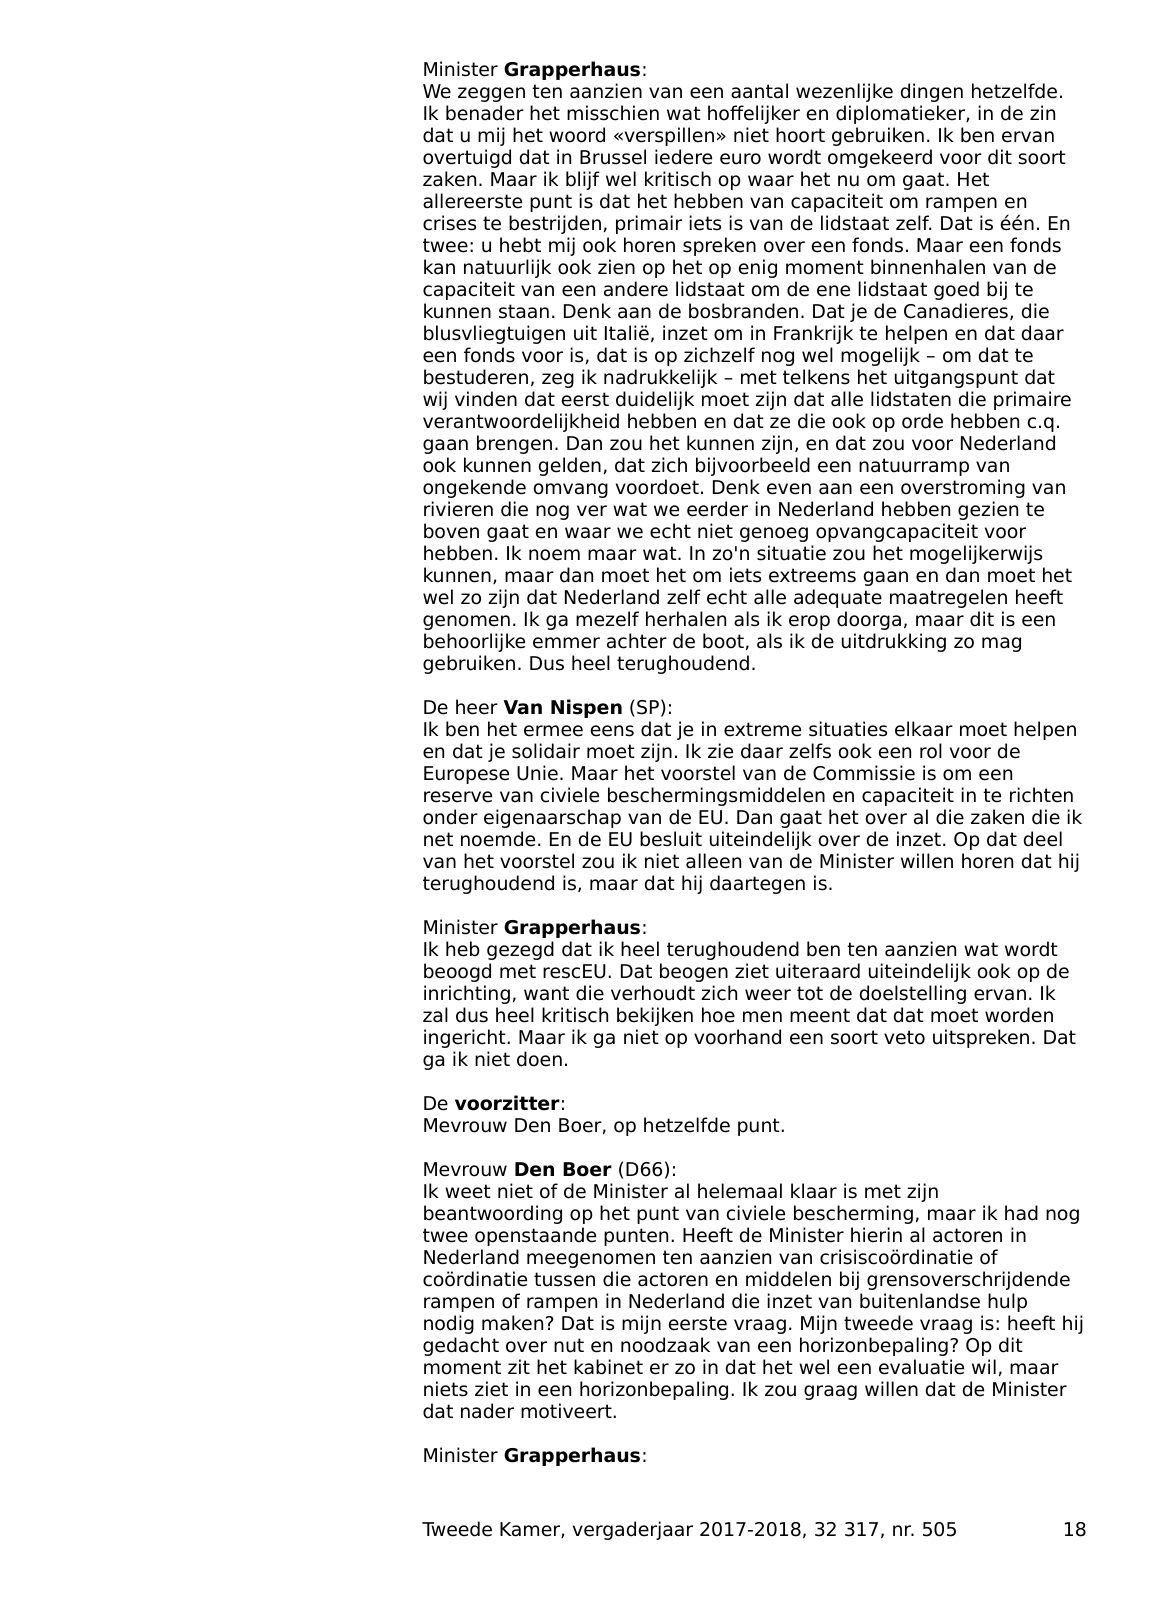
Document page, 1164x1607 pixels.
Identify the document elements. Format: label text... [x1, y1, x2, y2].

text Minister Grapperhaus: [422, 1445, 1087, 1467]
text De heer Van Nispen (SP): [422, 697, 1087, 719]
text Minister Grapperhaus: [422, 59, 1087, 81]
text We zeggen ten aanzien van een aantal wezenlijke dingen hetzelfde. Ik benader het misschien wat hoffelijker en diplomatieker, in de zin dat u mij het woord «verspillen» niet hoort gebruiken. Ik ben ervan overtuigd dat in Brussel iedere euro wordt omgekeerd voor dit soort zaken. Maar ik blijf wel kritisch op waar het nu om gaat. Het allereerste punt is dat het hebben van capaciteit om rampen en crises te bestrijden, primair iets is van de lidstaat zelf. Dat is één. En twee: u hebt mij ook horen spreken over een fonds. Maar een fonds kan natuurlijk ook zien op het op enig moment binnenhalen van de capaciteit van een andere lidstaat om de ene lidstaat goed bij te kunnen staan. Denk aan de bosbranden. Dat je de Canadieres, die blusvliegtuigen uit Italië, inzet om in Frankrijk te helpen en dat daar een fonds voor is, dat is op zichzelf nog wel mogelijk – om dat te bestuderen, zeg ik nadrukkelijk – met telkens het uitgangspunt dat wij vinden dat eerst duidelijk moet zijn dat alle lidstaten die primaire verantwoordelijkheid hebben en dat ze die ook op orde hebben c.q. gaan brengen. Dan zou het kunnen zijn, en dat zou voor Nederland ook kunnen gelden, dat zich bijvoorbeeld een natuurramp van ongekende omvang voordoet. Denk even aan een overstroming van rivieren die nog ver wat we eerder in Nederland hebben gezien te boven gaat en waar we echt niet genoeg opvangcapaciteit voor hebben. Ik noem maar wat. In zo'n situatie zou het mogelijkerwijs kunnen, maar dan moet het om iets extreems gaan en dan moet het wel zo zijn dat Nederland zelf echt alle adequate maatregelen heeft genomen. Ik ga mezelf herhalen als ik erop doorga, maar dit is een behoorlijke emmer achter de boot, als ik de uitdrukking zo mag gebruiken. Dus heel terughoudend. [422, 81, 1087, 674]
text Mevrouw Den Boer, op hetzelfde punt. [422, 1115, 1087, 1137]
text Minister Grapperhaus: [422, 917, 1087, 939]
text Ik weet niet of de Minister al helemaal klaar is met zijn beantwoording op het punt van civiele bescherming, maar ik had nog twee openstaande punten. Heeft de Minister hierin al actoren in Nederland meegenomen ten aanzien van crisiscoördinatie of coördinatie tussen die actoren en middelen bij grensoverschrijdende rampen of rampen in Nederland die inzet van buitenlandse hulp nodig maken? Dat is mijn eerste vraag. Mijn tweede vraag is: heeft hij gedacht over nut en noodzaak van een horizonbepaling? Op dit moment zit het kabinet er zo in dat het wel een evaluatie wil, maar niets ziet in een horizonbepaling. Ik zou graag willen dat de Minister dat nader motiveert. [422, 1181, 1087, 1423]
text Ik heb gezegd dat ik heel terughoudend ben ten aanzien wat wordt beoogd met rescEU. Dat beogen ziet uiteraard uiteindelijk ook op de inrichting, want die verhoudt zich weer tot de doelstelling ervan. Ik zal dus heel kritisch bekijken hoe men meent dat dat moet worden ingericht. Maar ik ga niet op voorhand een soort veto uitspreken. Dat ga ik niet doen. [422, 939, 1087, 1071]
text De voorzitter: [422, 1093, 1087, 1115]
text Mevrouw Den Boer (D66): [422, 1159, 1087, 1181]
text Ik ben het ermee eens dat je in extreme situaties elkaar moet helpen en dat je solidair moet zijn. Ik zie daar zelfs ook een rol voor de Europese Unie. Maar het voorstel van de Commissie is om een reserve van civiele beschermingsmiddelen en capaciteit in te richten onder eigenaarschap van de EU. Dan gaat het over al die zaken die ik net noemde. En de EU besluit uiteindelijk over de inzet. Op dat deel van het voorstel zou ik niet alleen van de Minister willen horen dat hij terughoudend is, maar dat hij daartegen is. [422, 719, 1087, 894]
